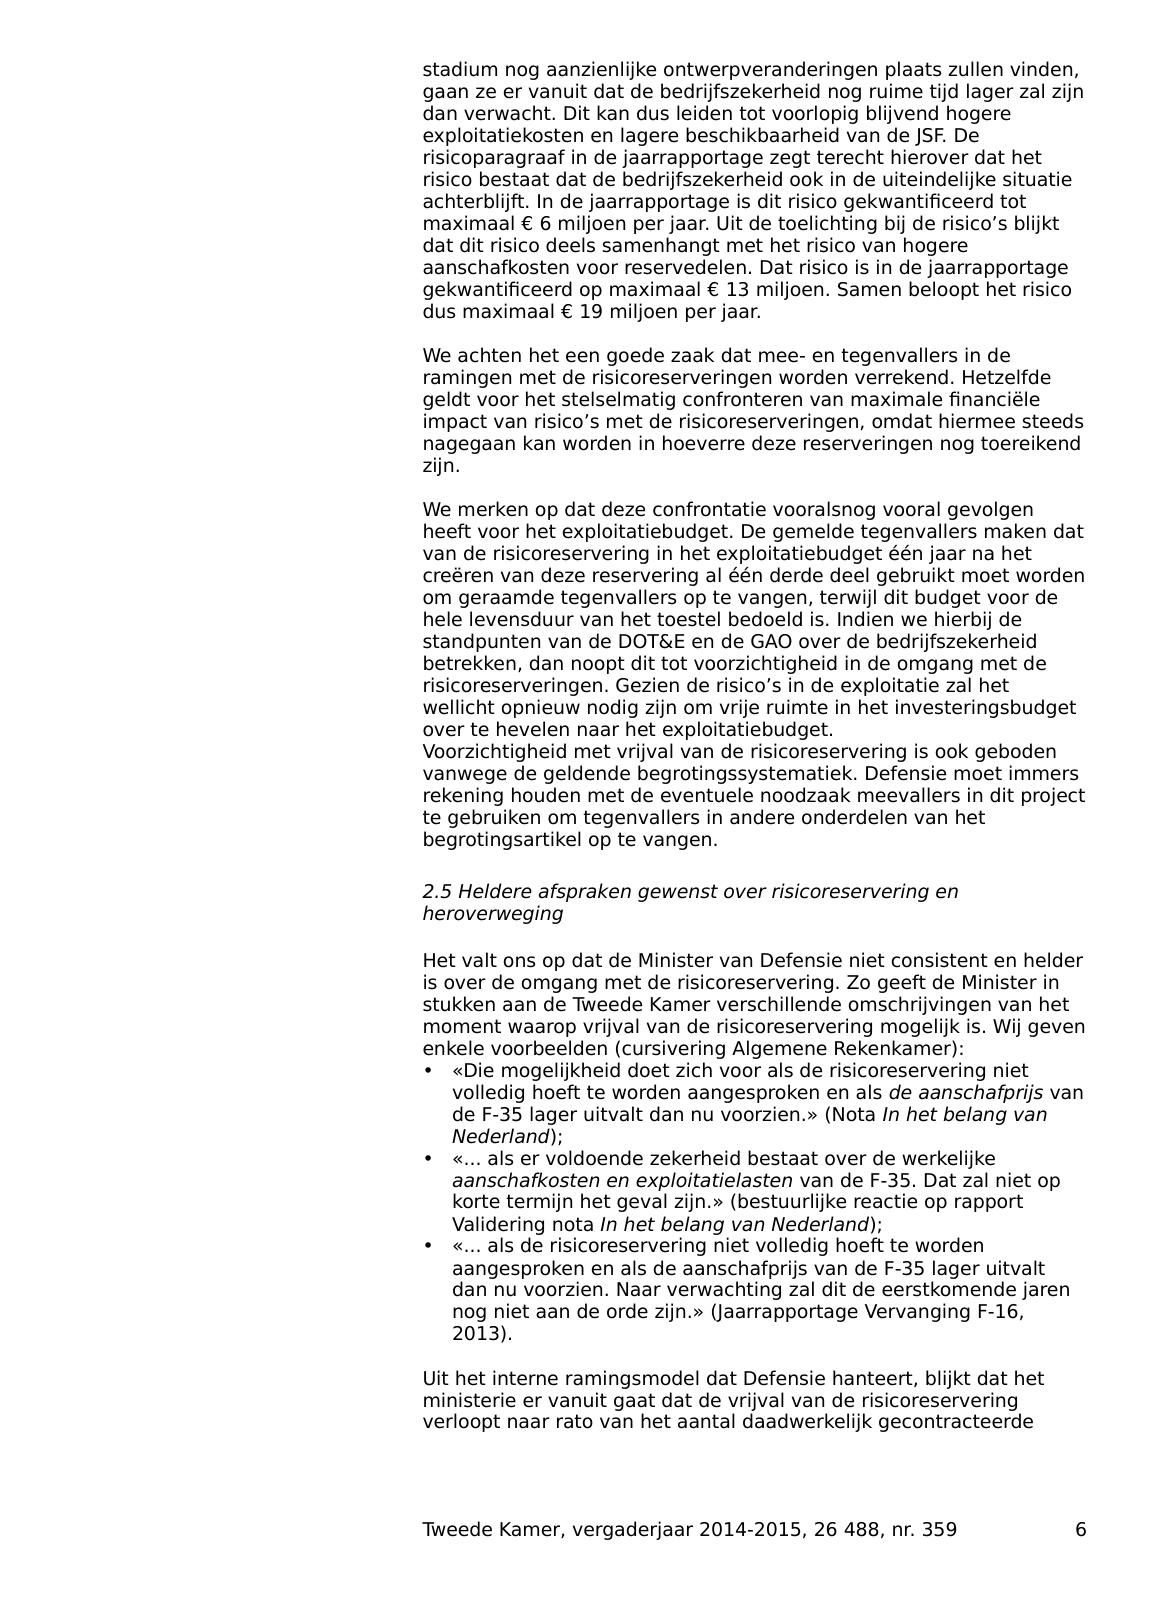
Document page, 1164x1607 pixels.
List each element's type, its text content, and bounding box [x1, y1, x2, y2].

text Het valt ons op dat de Minister van Defensie niet consistent en helder is over de omgang met de risicoreservering. Zo geeft de Minister in stukken aan de Tweede Kamer verschillende omschrijvingen van het moment waarop vrijval van de risicoreservering mogelijk is. Wij geven enkele voorbeelden (cursivering Algemene Rekenkamer): [422, 950, 1087, 1059]
text We merken op dat deze confrontatie vooralsnog vooral gevolgen heeft voor het exploitatiebudget. De gemelde tegenvallers maken dat van de risicoreservering in het exploitatiebudget één jaar na het creëren van deze reservering al één derde deel gebruikt moet worden om geraamde tegenvallers op te vangen, terwijl dit budget voor de hele levensduur van het toestel bedoeld is. Indien we hierbij de standpunten van de DOT&E en de GAO over de bedrijfszekerheid betrekken, dan noopt dit tot voorzichtigheid in de omgang met de risicoreserveringen. Gezien de risico’s in de exploitatie zal het wellicht opnieuw nodig zijn om vrije ruimte in het investeringsbudget over te hevelen naar het exploitatiebudget. [422, 499, 1087, 741]
text We achten het een goede zaak dat mee- en tegenvallers in de ramingen met de risicoreserveringen worden verrekend. Hetzelfde geldt voor het stelselmatig confronteren van maximale financiële impact van risico’s met de risicoreserveringen, omdat hiermee steeds nagegaan kan worden in hoeverre deze reserveringen nog toereikend zijn. [422, 345, 1087, 477]
text • «Die mogelijkheid doet zich voor als de risicoreservering niet volledig hoeft te worden aangesproken en als de aanschafprijs van de F-35 lager uitvalt dan nu voorzien.» (Nota In het belang van Nederland); [422, 1059, 1087, 1147]
text Uit het interne ramingsmodel dat Defensie hanteert, blijkt dat het ministerie er vanuit gaat dat de vrijval van de risicoreservering verloopt naar rato van het aantal daadwerkelijk gecontracteerde [422, 1367, 1087, 1433]
text • «... als de risicoreservering niet volledig hoeft te worden aangesproken en als de aanschafprijs van de F-35 lager uitvalt dan nu voorzien. Naar verwachting zal dit de eerstkomende jaren nog niet aan de orde zijn.» (Jaarrapportage Vervanging F-16, 2013). [422, 1235, 1087, 1345]
text stadium nog aanzienlijke ontwerpveranderingen plaats zullen vinden, gaan ze er vanuit dat de bedrijfszekerheid nog ruime tijd lager zal zijn dan verwacht. Dit kan dus leiden tot voorlopig blijvend hogere exploitatiekosten en lagere beschikbaarheid van de JSF. De risicoparagraaf in de jaarrapportage zegt terecht hierover dat het risico bestaat dat de bedrijfszekerheid ook in de uiteindelijke situatie achterblijft. In de jaarrapportage is dit risico gekwantificeerd tot maximaal € 6 miljoen per jaar. Uit de toelichting bij de risico’s blijkt dat dit risico deels samenhangt met het risico van hogere aanschafkosten voor reservedelen. Dat risico is in de jaarrapportage gekwantificeerd op maximaal € 13 miljoen. Samen beloopt het risico dus maximaal € 19 miljoen per jaar. [422, 59, 1087, 323]
text Voorzichtigheid met vrijval van de risicoreservering is ook geboden vanwege de geldende begrotingssystematiek. Defensie moet immers rekening houden met de eventuele noodzaak meevallers in dit project te gebruiken om tegenvallers in andere onderdelen van het begrotingsartikel op te vangen. [422, 741, 1087, 851]
subtitle 2.5 Heldere afspraken gewenst over risicoreservering en heroverweging [422, 881, 1087, 925]
text • «... als er voldoende zekerheid bestaat over de werkelijke aanschafkosten en exploitatielasten van de F-35. Dat zal niet op korte termijn het geval zijn.» (bestuurlijke reactie op rapport Validering nota In het belang van Nederland); [422, 1147, 1087, 1235]
